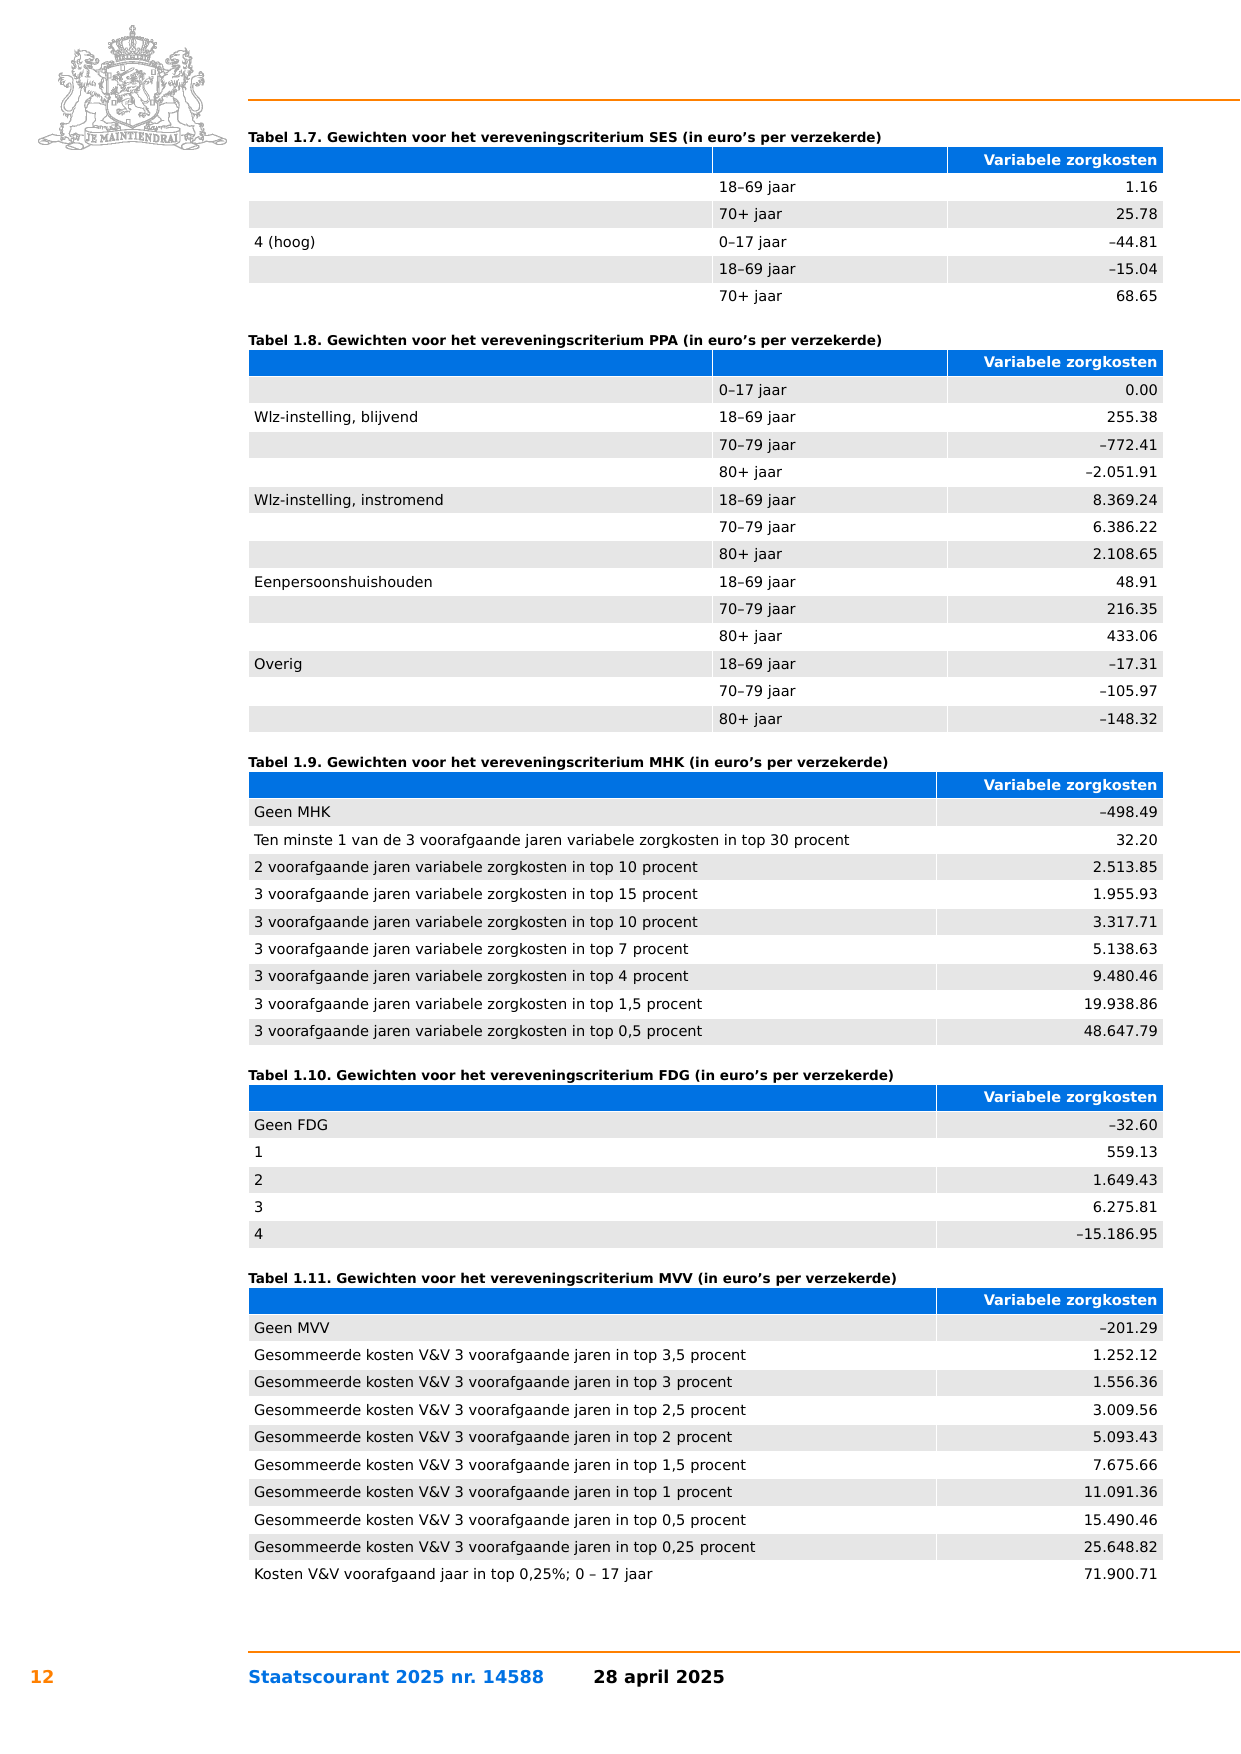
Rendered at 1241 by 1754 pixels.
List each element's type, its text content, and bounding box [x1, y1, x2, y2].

table_cell Variabele zorgkosten [937, 1288, 1163, 1314]
table_cell Variabele zorgkosten [948, 350, 1163, 376]
table_cell 18–69 jaar [713, 569, 947, 595]
table_cell [249, 706, 712, 732]
table_cell Ten minste 1 van de 3 voorafgaande jaren variabele zorgkosten in top 30 procent [249, 827, 936, 853]
table_cell 4 [249, 1221, 936, 1248]
table_header Tabel 1.7. Gewichten voor het vereveningscriterium SES (in euro’s per verzekerde) [248, 130, 1163, 146]
table_cell –201.29 [937, 1315, 1163, 1341]
table_cell 80+ jaar [713, 706, 947, 732]
table_cell Variabele zorgkosten [937, 1085, 1163, 1111]
table_header Tabel 1.10. Gewichten voor het vereveningscriterium FDG (in euro’s per verzekerde) [248, 1068, 1163, 1083]
table_cell [249, 147, 712, 173]
table_cell 1.252.12 [937, 1342, 1163, 1369]
table_cell 19.938.86 [937, 991, 1163, 1017]
table_cell 3 voorafgaande jaren variabele zorgkosten in top 15 procent [249, 881, 936, 908]
table_header Tabel 1.9. Gewichten voor het vereveningscriterium MHK (in euro’s per verzekerde) [248, 755, 1163, 771]
table_cell Wlz-instelling, blijvend [249, 405, 712, 431]
table_cell Overig [249, 651, 712, 677]
table_cell 7.675.66 [937, 1452, 1163, 1478]
table_cell –32.60 [937, 1112, 1163, 1138]
table_cell –498.49 [937, 799, 1163, 826]
table_cell 80+ jaar [713, 624, 947, 650]
table_cell Gesommeerde kosten V&V 3 voorafgaande jaren in top 3 procent [249, 1370, 936, 1396]
table_cell 216.35 [948, 596, 1163, 623]
table_cell [249, 1288, 936, 1314]
table_cell 3 voorafgaande jaren variabele zorgkosten in top 4 procent [249, 964, 936, 990]
table_cell 3 [249, 1194, 936, 1220]
table_cell –772.41 [948, 432, 1163, 458]
table_cell –15.04 [948, 256, 1163, 283]
table_cell 25.648.82 [937, 1534, 1163, 1560]
table_cell –44.81 [948, 229, 1163, 255]
table_cell [249, 432, 712, 458]
table_cell 0–17 jaar [713, 377, 947, 403]
table_cell 71.900.71 [937, 1561, 1163, 1588]
table_cell 48.647.79 [937, 1019, 1163, 1045]
table_cell [249, 350, 712, 376]
table_cell 5.138.63 [937, 936, 1163, 963]
table_cell [249, 596, 712, 623]
table_cell Kosten V&V voorafgaand jaar in top 0,25%; 0 – 17 jaar [249, 1561, 936, 1588]
table_cell Gesommeerde kosten V&V 3 voorafgaande jaren in top 1 procent [249, 1479, 936, 1506]
table_cell [249, 201, 712, 228]
table_cell 3 voorafgaande jaren variabele zorgkosten in top 1,5 procent [249, 991, 936, 1017]
table_cell Geen FDG [249, 1112, 936, 1138]
table_cell 70–79 jaar [713, 596, 947, 623]
table_cell Gesommeerde kosten V&V 3 voorafgaande jaren in top 0,25 procent [249, 1534, 936, 1560]
table_cell 2.513.85 [937, 854, 1163, 880]
table_cell 3.009.56 [937, 1397, 1163, 1423]
table_cell [249, 1085, 936, 1111]
table_cell [249, 679, 712, 705]
table_cell 1.556.36 [937, 1370, 1163, 1396]
table_cell [249, 256, 712, 283]
table_cell 18–69 jaar [713, 487, 947, 513]
table_cell 18–69 jaar [713, 405, 947, 431]
table_cell 5.093.43 [937, 1425, 1163, 1451]
table_cell 70–79 jaar [713, 432, 947, 458]
table_cell [249, 541, 712, 568]
table_cell [249, 624, 712, 650]
table_cell –148.32 [948, 706, 1163, 732]
table_cell 25.78 [948, 201, 1163, 228]
table_cell 18–69 jaar [713, 174, 947, 200]
table_cell 2.108.65 [948, 541, 1163, 568]
table_cell 2 [249, 1167, 936, 1193]
table_cell 0.00 [948, 377, 1163, 403]
table_cell 559.13 [937, 1139, 1163, 1166]
table_cell 15.490.46 [937, 1507, 1163, 1533]
table_cell 1 [249, 1139, 936, 1166]
table_cell 80+ jaar [713, 541, 947, 568]
table_cell 3.317.71 [937, 909, 1163, 935]
table_cell 48.91 [948, 569, 1163, 595]
table_cell Eenpersoonshuishouden [249, 569, 712, 595]
table_cell 32.20 [937, 827, 1163, 853]
table_cell [249, 174, 712, 200]
table_cell Gesommeerde kosten V&V 3 voorafgaande jaren in top 1,5 procent [249, 1452, 936, 1478]
table_header Tabel 1.8. Gewichten voor het vereveningscriterium PPA (in euro’s per verzekerde) [248, 333, 1163, 349]
table_cell 70–79 jaar [713, 514, 947, 540]
table_cell 6.275.81 [937, 1194, 1163, 1220]
table_cell 9.480.46 [937, 964, 1163, 990]
table_cell Gesommeerde kosten V&V 3 voorafgaande jaren in top 3,5 procent [249, 1342, 936, 1369]
table_cell 3 voorafgaande jaren variabele zorgkosten in top 10 procent [249, 909, 936, 935]
table_cell 0–17 jaar [713, 229, 947, 255]
table_cell 70+ jaar [713, 201, 947, 228]
table_cell [249, 284, 712, 310]
table_cell –105.97 [948, 679, 1163, 705]
table_cell 80+ jaar [713, 459, 947, 486]
table_cell Gesommeerde kosten V&V 3 voorafgaande jaren in top 2 procent [249, 1425, 936, 1451]
table_cell 255.38 [948, 405, 1163, 431]
table_cell 1.649.43 [937, 1167, 1163, 1193]
table_cell Gesommeerde kosten V&V 3 voorafgaande jaren in top 0,5 procent [249, 1507, 936, 1533]
table_cell 18–69 jaar [713, 651, 947, 677]
table_cell Variabele zorgkosten [948, 147, 1163, 173]
table_cell 8.369.24 [948, 487, 1163, 513]
table_cell 2 voorafgaande jaren variabele zorgkosten in top 10 procent [249, 854, 936, 880]
table_cell 6.386.22 [948, 514, 1163, 540]
table_cell Wlz-instelling, instromend [249, 487, 712, 513]
table_cell [249, 377, 712, 403]
table_cell 70+ jaar [713, 284, 947, 310]
table_cell 4 (hoog) [249, 229, 712, 255]
table_cell 3 voorafgaande jaren variabele zorgkosten in top 0,5 procent [249, 1019, 936, 1045]
table_cell [713, 350, 947, 376]
table_cell 433.06 [948, 624, 1163, 650]
table_cell 1.16 [948, 174, 1163, 200]
table_cell Gesommeerde kosten V&V 3 voorafgaande jaren in top 2,5 procent [249, 1397, 936, 1423]
table_cell [713, 147, 947, 173]
table_cell –17.31 [948, 651, 1163, 677]
table_cell –15.186.95 [937, 1221, 1163, 1248]
table_cell [249, 459, 712, 486]
table_cell 18–69 jaar [713, 256, 947, 283]
table_cell Geen MVV [249, 1315, 936, 1341]
table_cell 11.091.36 [937, 1479, 1163, 1506]
table_cell 70–79 jaar [713, 679, 947, 705]
table_cell Geen MHK [249, 799, 936, 826]
table_cell 1.955.93 [937, 881, 1163, 908]
table_cell [249, 772, 936, 798]
table_header Tabel 1.11. Gewichten voor het vereveningscriterium MVV (in euro’s per verzekerde) [248, 1271, 1163, 1286]
table_cell Variabele zorgkosten [937, 772, 1163, 798]
table_cell 68.65 [948, 284, 1163, 310]
table_cell –2.051.91 [948, 459, 1163, 486]
table_cell [249, 514, 712, 540]
picture [38, 25, 227, 150]
table_cell 3 voorafgaande jaren variabele zorgkosten in top 7 procent [249, 936, 936, 963]
